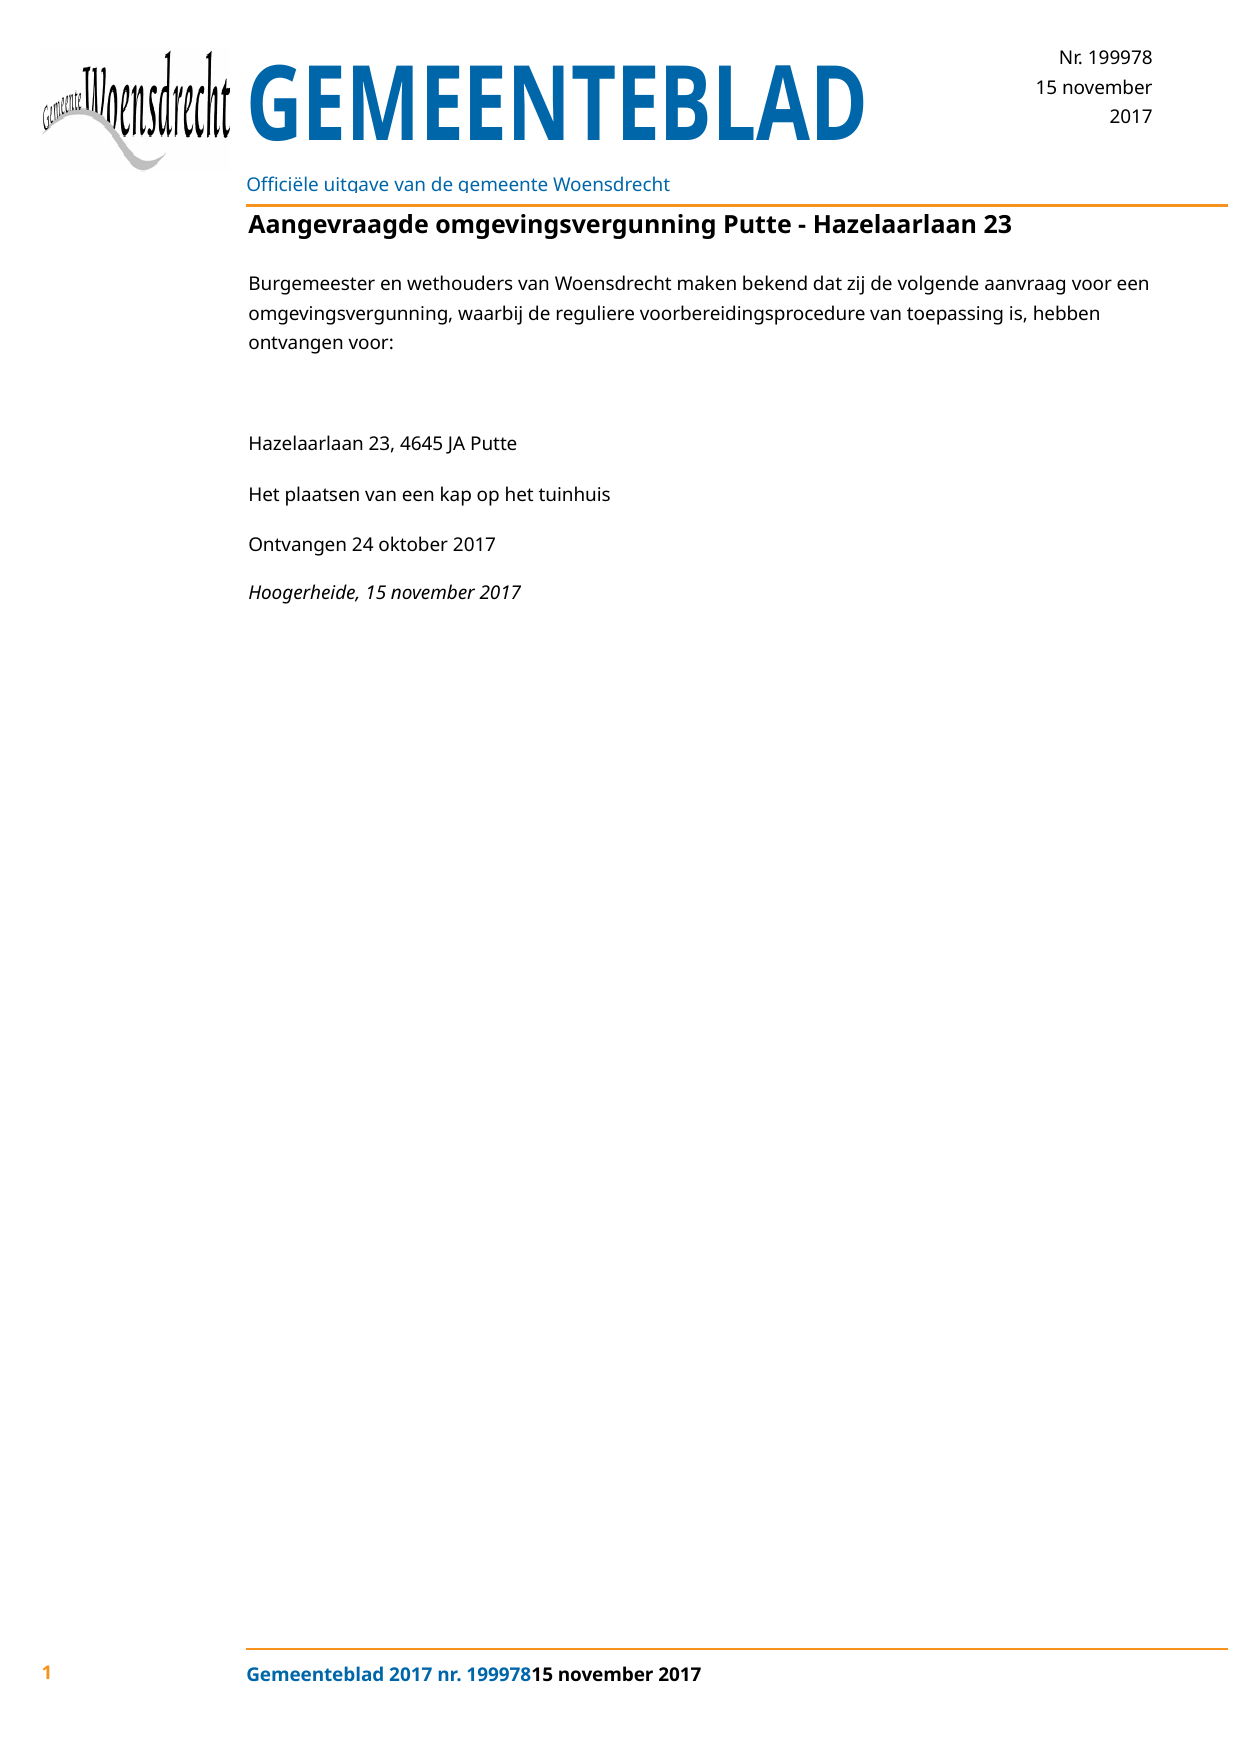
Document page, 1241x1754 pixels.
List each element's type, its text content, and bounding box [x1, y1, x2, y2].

picture [41, 47, 231, 172]
text Hazelaarlaan 23, 4645 JA Putte [248, 430, 1152, 456]
text Hoogerheide, 15 november 2017 [248, 579, 1152, 605]
text Het plaatsen van een kap op het tuinhuis [248, 481, 1152, 506]
text Ontvangen 24 oktober 2017 [248, 531, 1152, 557]
text Aangevraagde omgevingsvergunning Putte - Hazelaarlaan 23 [248, 207, 1152, 241]
text Burgemeester en wethouders van Woensdrecht maken bekend dat zij de volgende aanvraag voor een omgevingsvergunning, waarbij de reguliere voorbereidingsprocedure van toepassing is, hebben ontvangen voor: [248, 270, 1152, 355]
